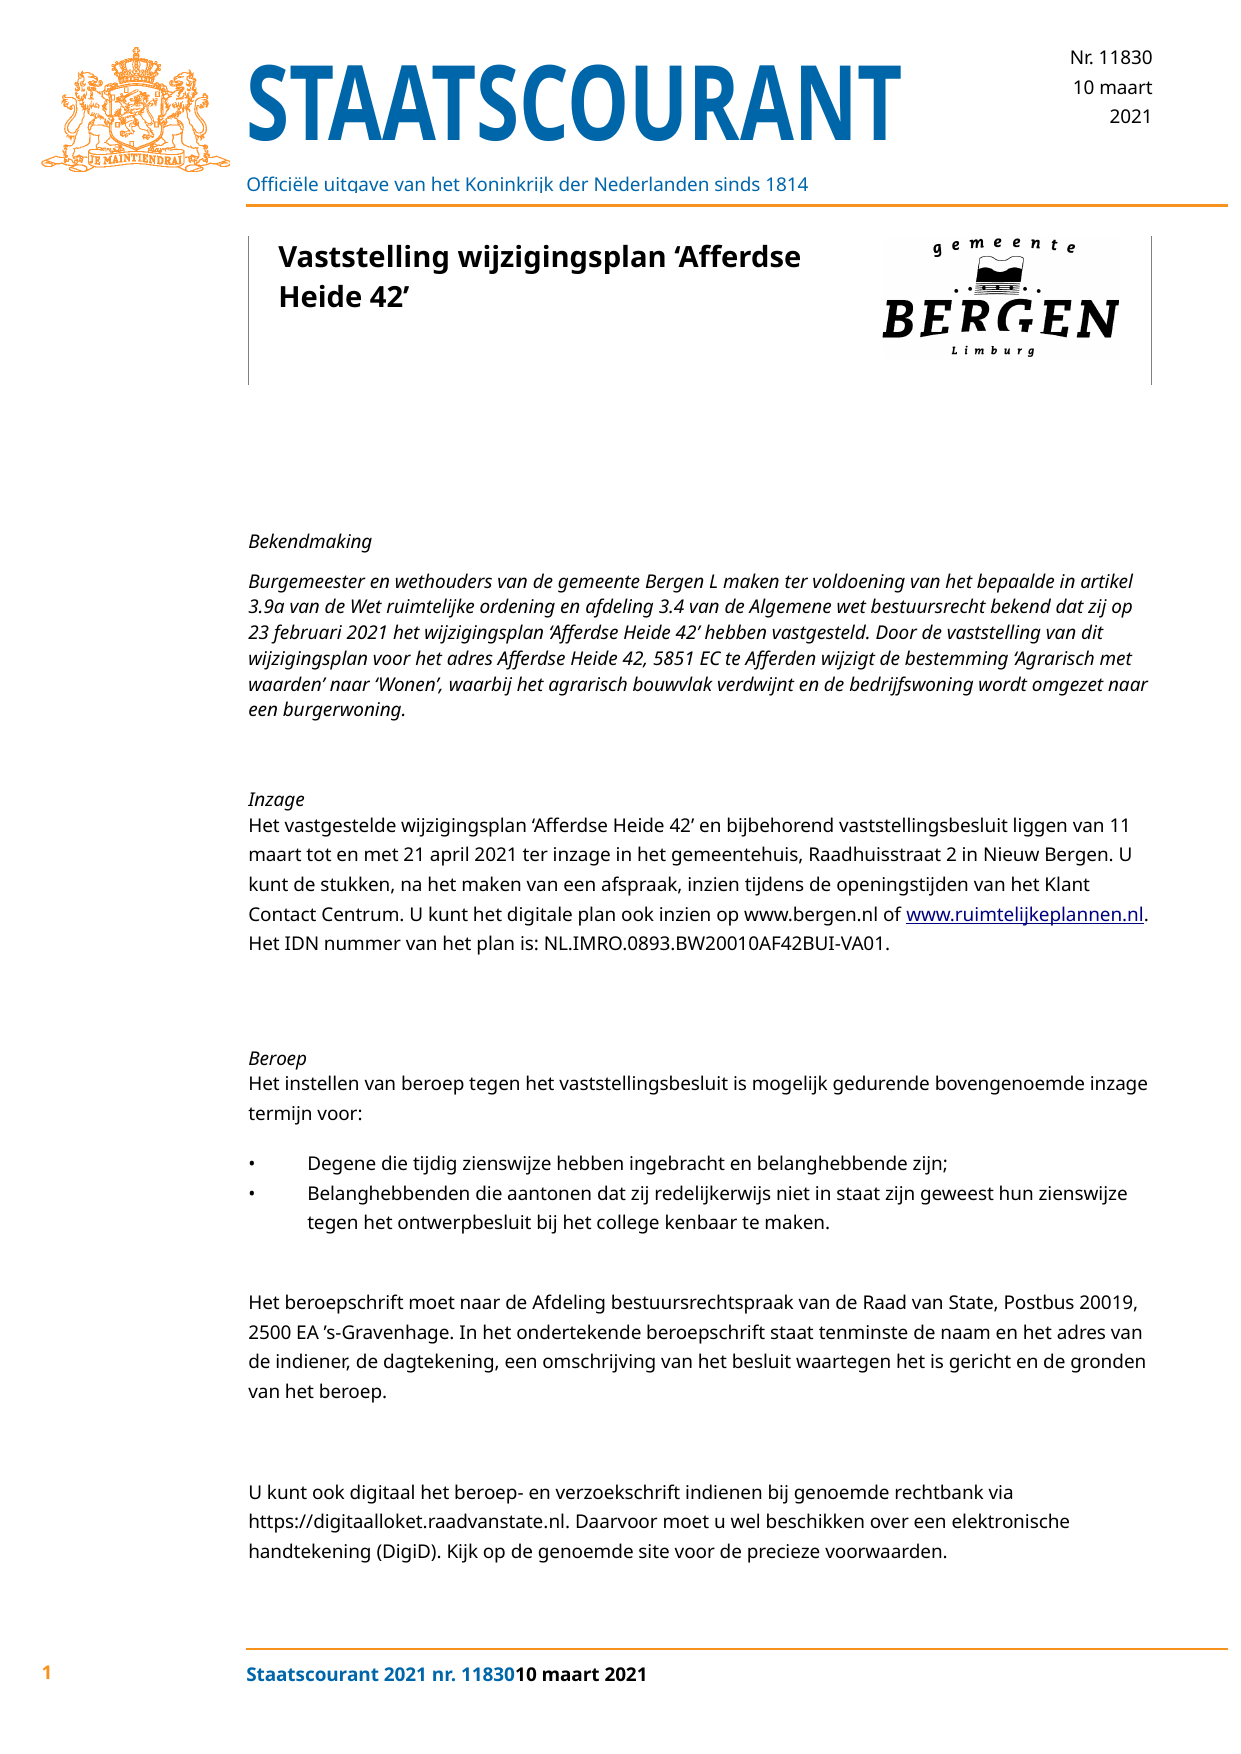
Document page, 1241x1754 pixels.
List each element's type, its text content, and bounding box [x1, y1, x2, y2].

text Het vastgestelde wijzigingsplan ‘Afferdse Heide 42’ en bijbehorend vaststellingsbesluit liggen van 11 maart tot en met 21 april 2021 ter inzage in het gemeentehuis, Raadhuisstraat 2 in Nieuw Bergen. U kunt de stukken, na het maken van een afspraak, inzien tijdens de openingstijden van het Klant Contact Centrum. U kunt het digitale plan ook inzien op www.bergen.nl of www.ruimtelijkeplannen.nl. Het IDN nummer van het plan is: NL.IMRO.0893.BW20010AF42BUI-VA01. [248, 812, 1152, 956]
list Belanghebbenden die aantonen dat zij redelijkerwijs niet in staat zijn geweest hun zienswijze tegen het ontwerpbesluit bij het college kenbaar te maken. [248, 1180, 1152, 1235]
text Het instellen van beroep tegen het vaststellingsbesluit is mogelijk gedurende bovengenoemde inzage termijn voor: [248, 1070, 1152, 1126]
list Degene die tijdig zienswijze hebben ingebracht en belanghebbende zijn; [248, 1150, 1152, 1176]
table_header [850, 236, 1151, 385]
text U kunt ook digitaal het beroep- en verzoekschrift indienen bij genoemde rechtbank via https://digitaalloket.raadvanstate.nl. Daarvoor moet u wel beschikken over een elektronische handtekening (DigiD). Kijk op de genoemde site voor de precieze voorwaarden. [248, 1479, 1152, 1564]
text Het beroepschrift moet naar de Afdeling bestuursrechtspraak van de Raad van State, Postbus 20019, 2500 EA ’s-Gravenhage. In het ondertekende beroepschrift staat tenminste de naam en het adres van de indiener, de dagtekening, een omschrijving van het besluit waartegen het is gericht en de gronden van het beroep. [248, 1289, 1152, 1404]
table_header Vaststelling wijzigingsplan ‘Afferdse Heide 42’ [249, 236, 850, 385]
text Burgemeester en wethouders van de gemeente Bergen L maken ter voldoening van het bepaalde in artikel 3.9a van de Wet ruimtelijke ordening en afdeling 3.4 van de Algemene wet bestuursrecht bekend dat zij op 23 februari 2021 het wijzigingsplan ‘Afferdse Heide 42’ hebben vastgesteld. Door de vaststelling van dit wijzigingsplan voor het adres Afferdse Heide 42, 5851 EC te Afferden wijzigt de bestemming ‘Agrarisch met waarden’ naar ‘Wonen’, waarbij het agrarisch bouwvlak verdwijnt en de bedrijfswoning wordt omgezet naar een burgerwoning. [248, 568, 1152, 722]
picture [41, 47, 231, 172]
text Bekendmaking [248, 529, 1152, 554]
text Inzage [248, 786, 1152, 812]
picture [882, 236, 1119, 359]
text Beroep [248, 1045, 1152, 1070]
